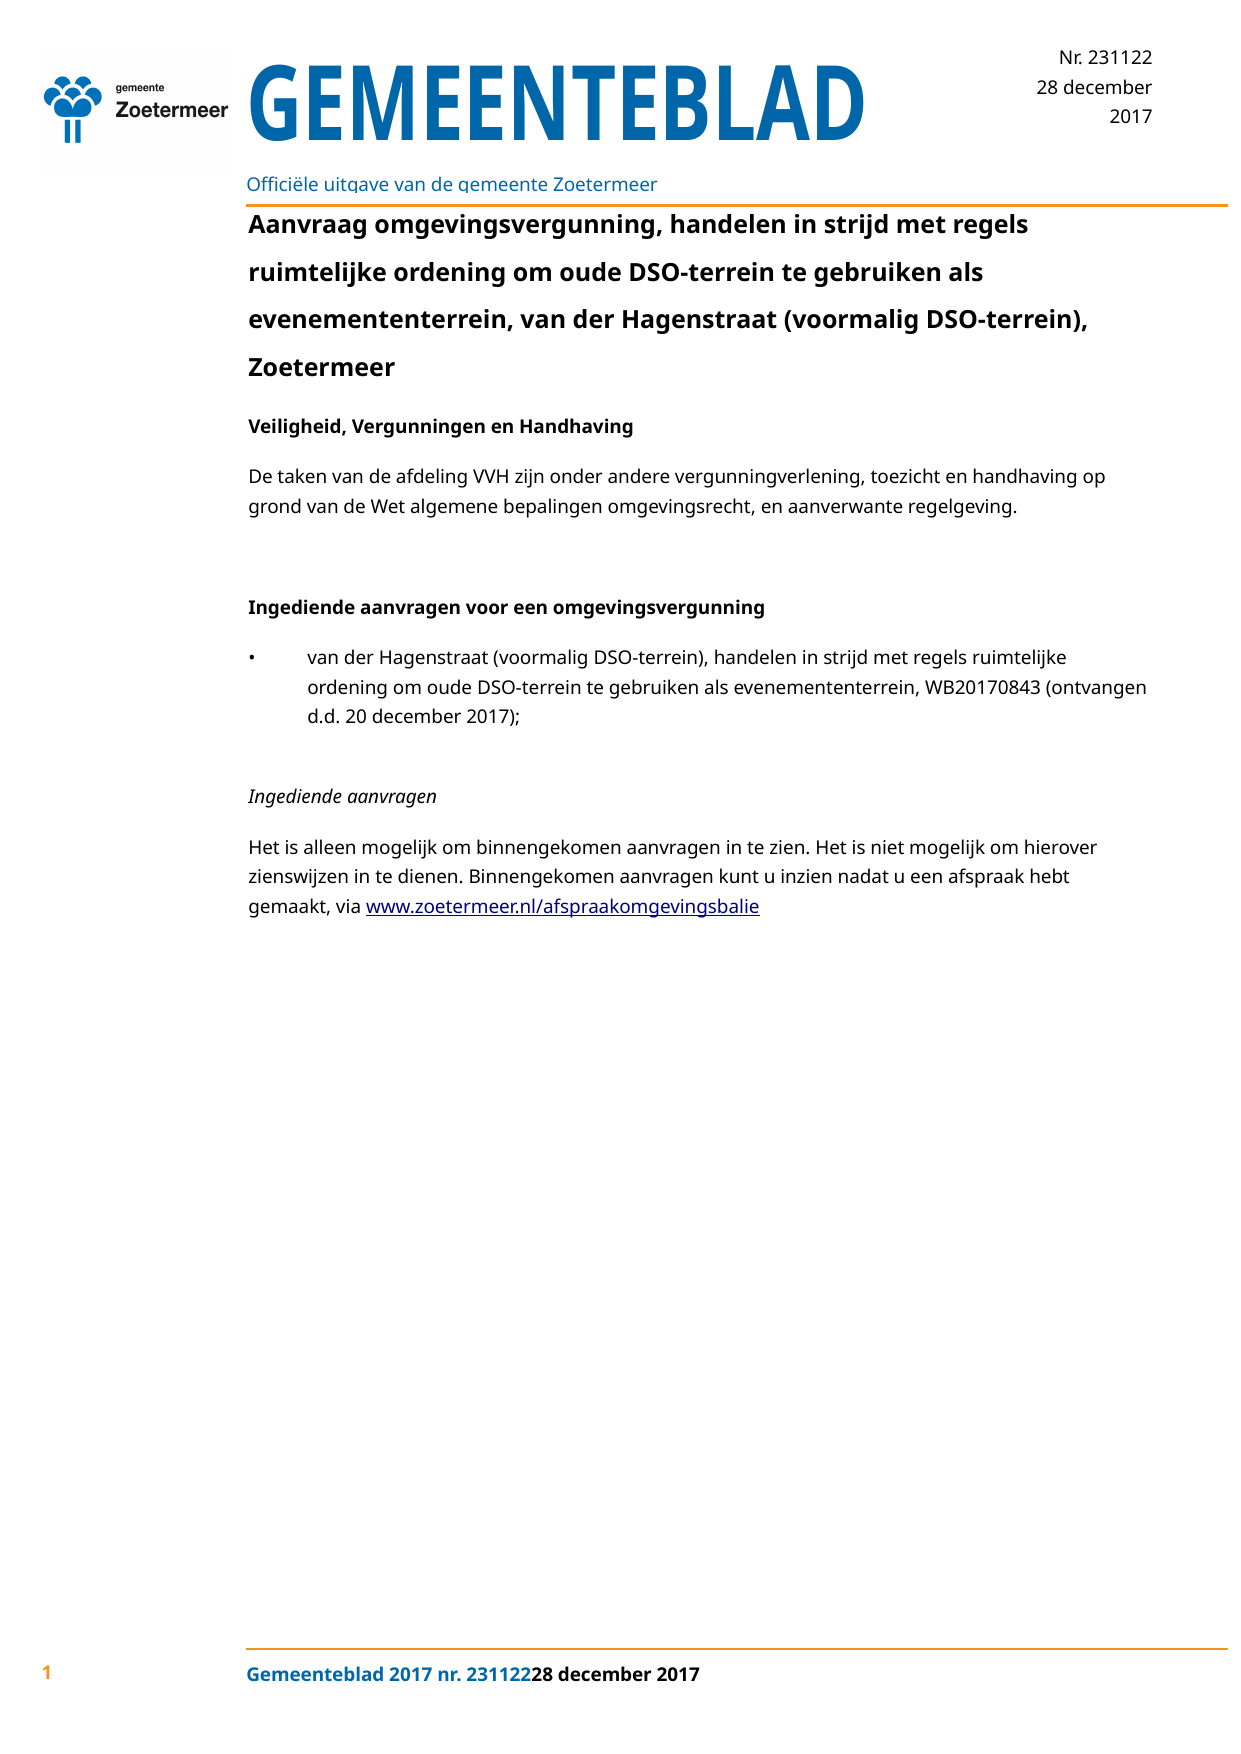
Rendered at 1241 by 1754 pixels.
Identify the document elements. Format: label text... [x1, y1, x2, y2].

list van der Hagenstraat (voormalig DSO-terrein), handelen in strijd met regels ruimtelijke ordening om oude DSO-terrein te gebruiken als evenemententerrein, WB20170843 (ontvangen d.d. 20 december 2017); [248, 644, 1152, 729]
text Ingediende aanvragen voor een omgevingsvergunning [248, 594, 1152, 620]
text Ingediende aanvragen [248, 783, 1152, 809]
text Aanvraag omgevingsvergunning, handelen in strijd met regels ruimtelijke ordening om oude DSO-terrein te gebruiken als evenemententerrein, van der Hagenstraat (voormalig DSO-terrein), Zoetermeer [248, 207, 1152, 384]
text De taken van de afdeling VVH zijn onder andere vergunningverlening, toezicht en handhaving op grond van de Wet algemene bepalingen omgevingsrecht, en aanverwante regelgeving. [248, 463, 1152, 519]
picture [41, 47, 231, 172]
text Veiligheid, Vergunningen en Handhaving [248, 413, 1152, 439]
text Het is alleen mogelijk om binnengekomen aanvragen in te zien. Het is niet mogelijk om hierover zienswijzen in te dienen. Binnengekomen aanvragen kunt u inzien nadat u een afspraak hebt gemaakt, via www.zoetermeer.nl/afspraakomgevingsbalie [248, 834, 1152, 919]
